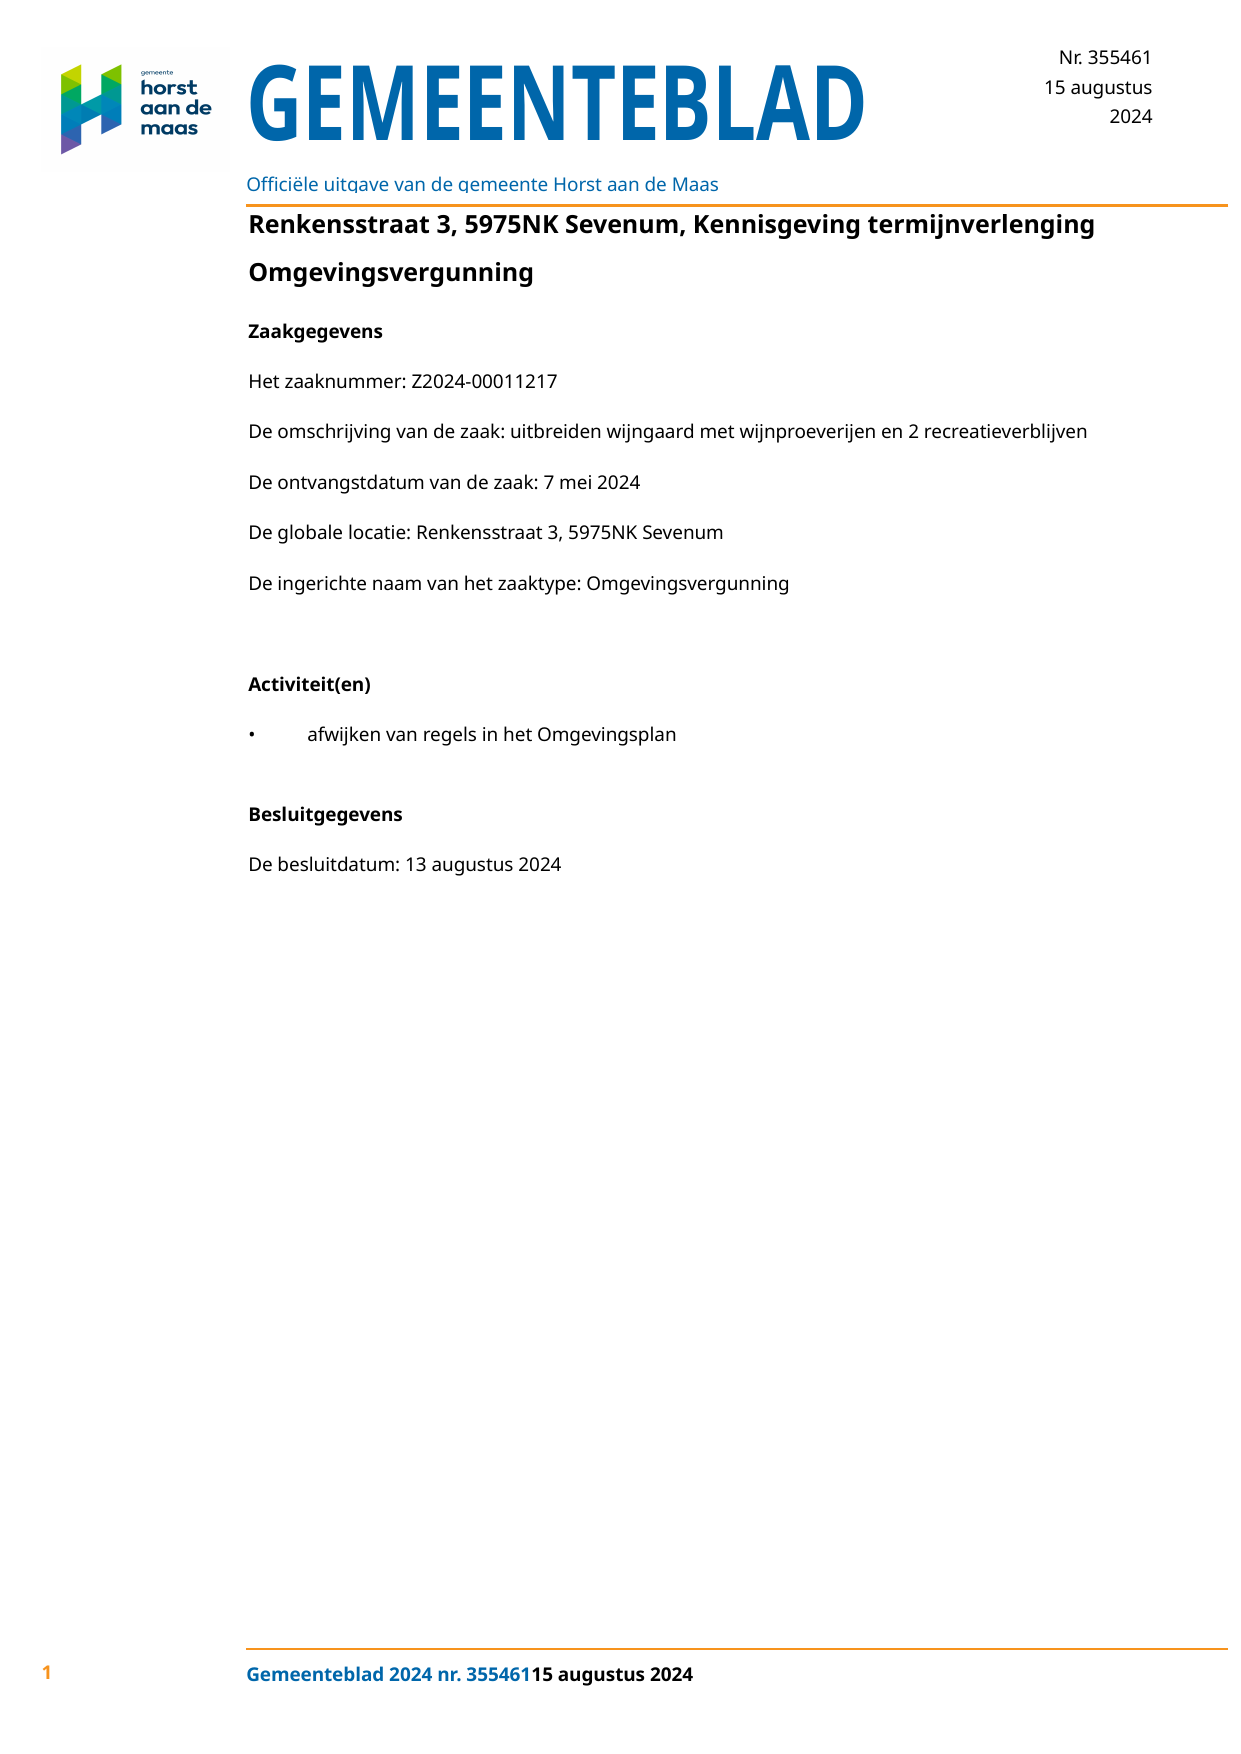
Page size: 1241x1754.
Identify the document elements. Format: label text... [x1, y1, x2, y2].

text De ontvangstdatum van de zaak: 7 mei 2024 [248, 469, 1152, 495]
picture [41, 47, 231, 172]
text Zaakgegevens [248, 318, 1152, 344]
text Besluitgegevens [248, 801, 1152, 827]
list afwijken van regels in het Omgevingsplan [248, 721, 1152, 747]
text De globale locatie: Renkensstraat 3, 5975NK Sevenum [248, 519, 1152, 545]
text De omschrijving van de zaak: uitbreiden wijngaard met wijnproeverijen en 2 recreatieverblijven [248, 419, 1152, 444]
text Activiteit(en) [248, 671, 1152, 697]
text Het zaaknummer: Z2024-00011217 [248, 368, 1152, 394]
text De ingerichte naam van het zaaktype: Omgevingsvergunning [248, 570, 1152, 596]
text De besluitdatum: 13 augustus 2024 [248, 852, 1152, 877]
text Renkensstraat 3, 5975NK Sevenum, Kennisgeving termijnverlenging Omgevingsvergunning [248, 207, 1152, 288]
